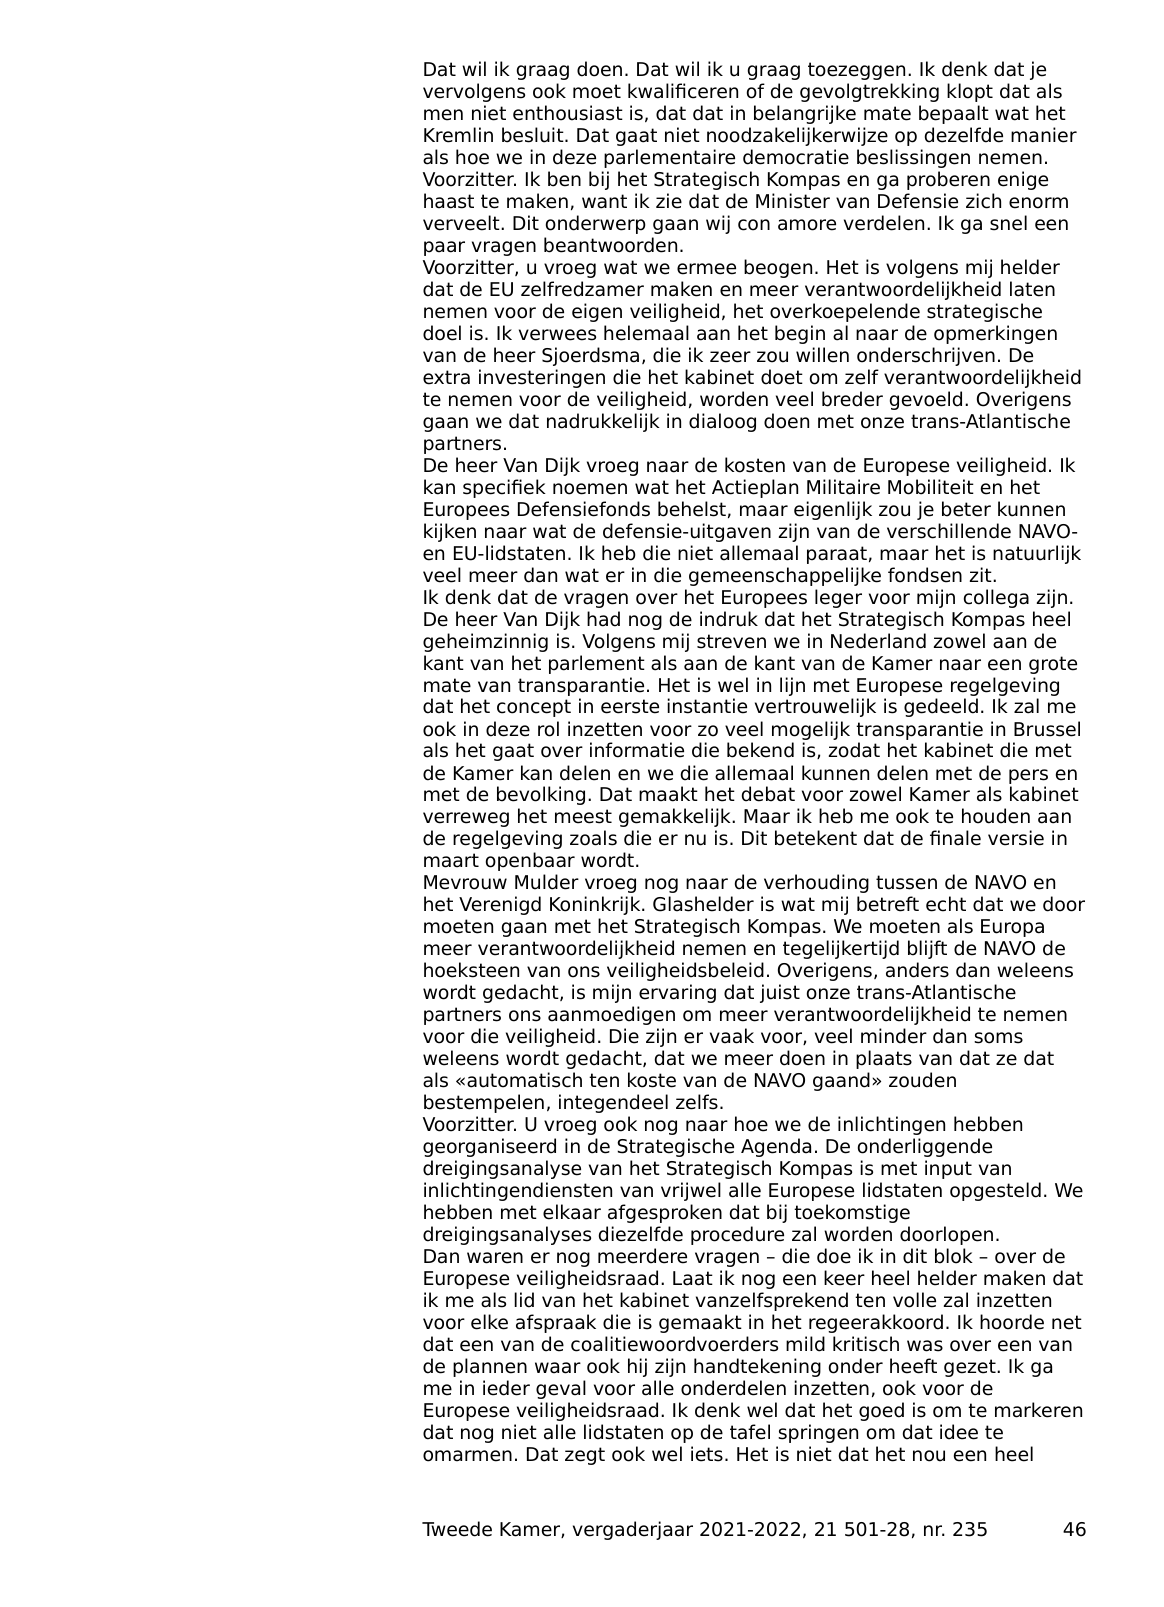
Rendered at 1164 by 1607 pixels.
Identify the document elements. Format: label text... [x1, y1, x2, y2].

text De heer Van Dijk vroeg naar de kosten van de Europese veiligheid. Ik kan specifiek noemen wat het Actieplan Militaire Mobiliteit en het Europees Defensiefonds behelst, maar eigenlijk zou je beter kunnen kijken naar wat de defensie-uitgaven zijn van de verschillende NAVO- en EU-lidstaten. Ik heb die niet allemaal paraat, maar het is natuurlijk veel meer dan wat er in die gemeenschappelijke fondsen zit. [422, 455, 1087, 587]
text Dat wil ik graag doen. Dat wil ik u graag toezeggen. Ik denk dat je vervolgens ook moet kwalificeren of de gevolgtrekking klopt dat als men niet enthousiast is, dat dat in belangrijke mate bepaalt wat het Kremlin besluit. Dat gaat niet noodzakelijkerwijze op dezelfde manier als hoe we in deze parlementaire democratie beslissingen nemen. [422, 59, 1087, 169]
text Voorzitter. U vroeg ook nog naar hoe we de inlichtingen hebben georganiseerd in de Strategische Agenda. De onderliggende dreigingsanalyse van het Strategisch Kompas is met input van inlichtingendiensten van vrijwel alle Europese lidstaten opgesteld. We hebben met elkaar afgesproken dat bij toekomstige dreigingsanalyses diezelfde procedure zal worden doorlopen. [422, 1114, 1087, 1246]
text Voorzitter, u vroeg wat we ermee beogen. Het is volgens mij helder dat de EU zelfredzamer maken en meer verantwoordelijkheid laten nemen voor de eigen veiligheid, het overkoepelende strategische doel is. Ik verwees helemaal aan het begin al naar de opmerkingen van de heer Sjoerdsma, die ik zeer zou willen onderschrijven. De extra investeringen die het kabinet doet om zelf verantwoordelijkheid te nemen voor de veiligheid, worden veel breder gevoeld. Overigens gaan we dat nadrukkelijk in dialoog doen met onze trans-Atlantische partners. [422, 257, 1087, 455]
text Voorzitter. Ik ben bij het Strategisch Kompas en ga proberen enige haast te maken, want ik zie dat de Minister van Defensie zich enorm verveelt. Dit onderwerp gaan wij con amore verdelen. Ik ga snel een paar vragen beantwoorden. [422, 169, 1087, 257]
text Ik denk dat de vragen over het Europees leger voor mijn collega zijn. De heer Van Dijk had nog de indruk dat het Strategisch Kompas heel geheimzinnig is. Volgens mij streven we in Nederland zowel aan de kant van het parlement als aan de kant van de Kamer naar een grote mate van transparantie. Het is wel in lijn met Europese regelgeving dat het concept in eerste instantie vertrouwelijk is gedeeld. Ik zal me ook in deze rol inzetten voor zo veel mogelijk transparantie in Brussel als het gaat over informatie die bekend is, zodat het kabinet die met de Kamer kan delen en we die allemaal kunnen delen met de pers en met de bevolking. Dat maakt het debat voor zowel Kamer als kabinet verreweg het meest gemakkelijk. Maar ik heb me ook te houden aan de regelgeving zoals die er nu is. Dit betekent dat de finale versie in maart openbaar wordt. [422, 587, 1087, 872]
text Dan waren er nog meerdere vragen – die doe ik in dit blok – over de Europese veiligheidsraad. Laat ik nog een keer heel helder maken dat ik me als lid van het kabinet vanzelfsprekend ten volle zal inzetten voor elke afspraak die is gemaakt in het regeerakkoord. Ik hoorde net dat een van de coalitiewoordvoerders mild kritisch was over een van de plannen waar ook hij zijn handtekening onder heeft gezet. Ik ga me in ieder geval voor alle onderdelen inzetten, ook voor de Europese veiligheidsraad. Ik denk wel dat het goed is om te markeren dat nog niet alle lidstaten op de tafel springen om dat idee te omarmen. Dat zegt ook wel iets. Het is niet dat het nou een heel [422, 1246, 1087, 1466]
text Mevrouw Mulder vroeg nog naar de verhouding tussen de NAVO en het Verenigd Koninkrijk. Glashelder is wat mij betreft echt dat we door moeten gaan met het Strategisch Kompas. We moeten als Europa meer verantwoordelijkheid nemen en tegelijkertijd blijft de NAVO de hoeksteen van ons veiligheidsbeleid. Overigens, anders dan weleens wordt gedacht, is mijn ervaring dat juist onze trans-Atlantische partners ons aanmoedigen om meer verantwoordelijkheid te nemen voor die veiligheid. Die zijn er vaak voor, veel minder dan soms weleens wordt gedacht, dat we meer doen in plaats van dat ze dat als «automatisch ten koste van de NAVO gaand» zouden bestempelen, integendeel zelfs. [422, 872, 1087, 1114]
